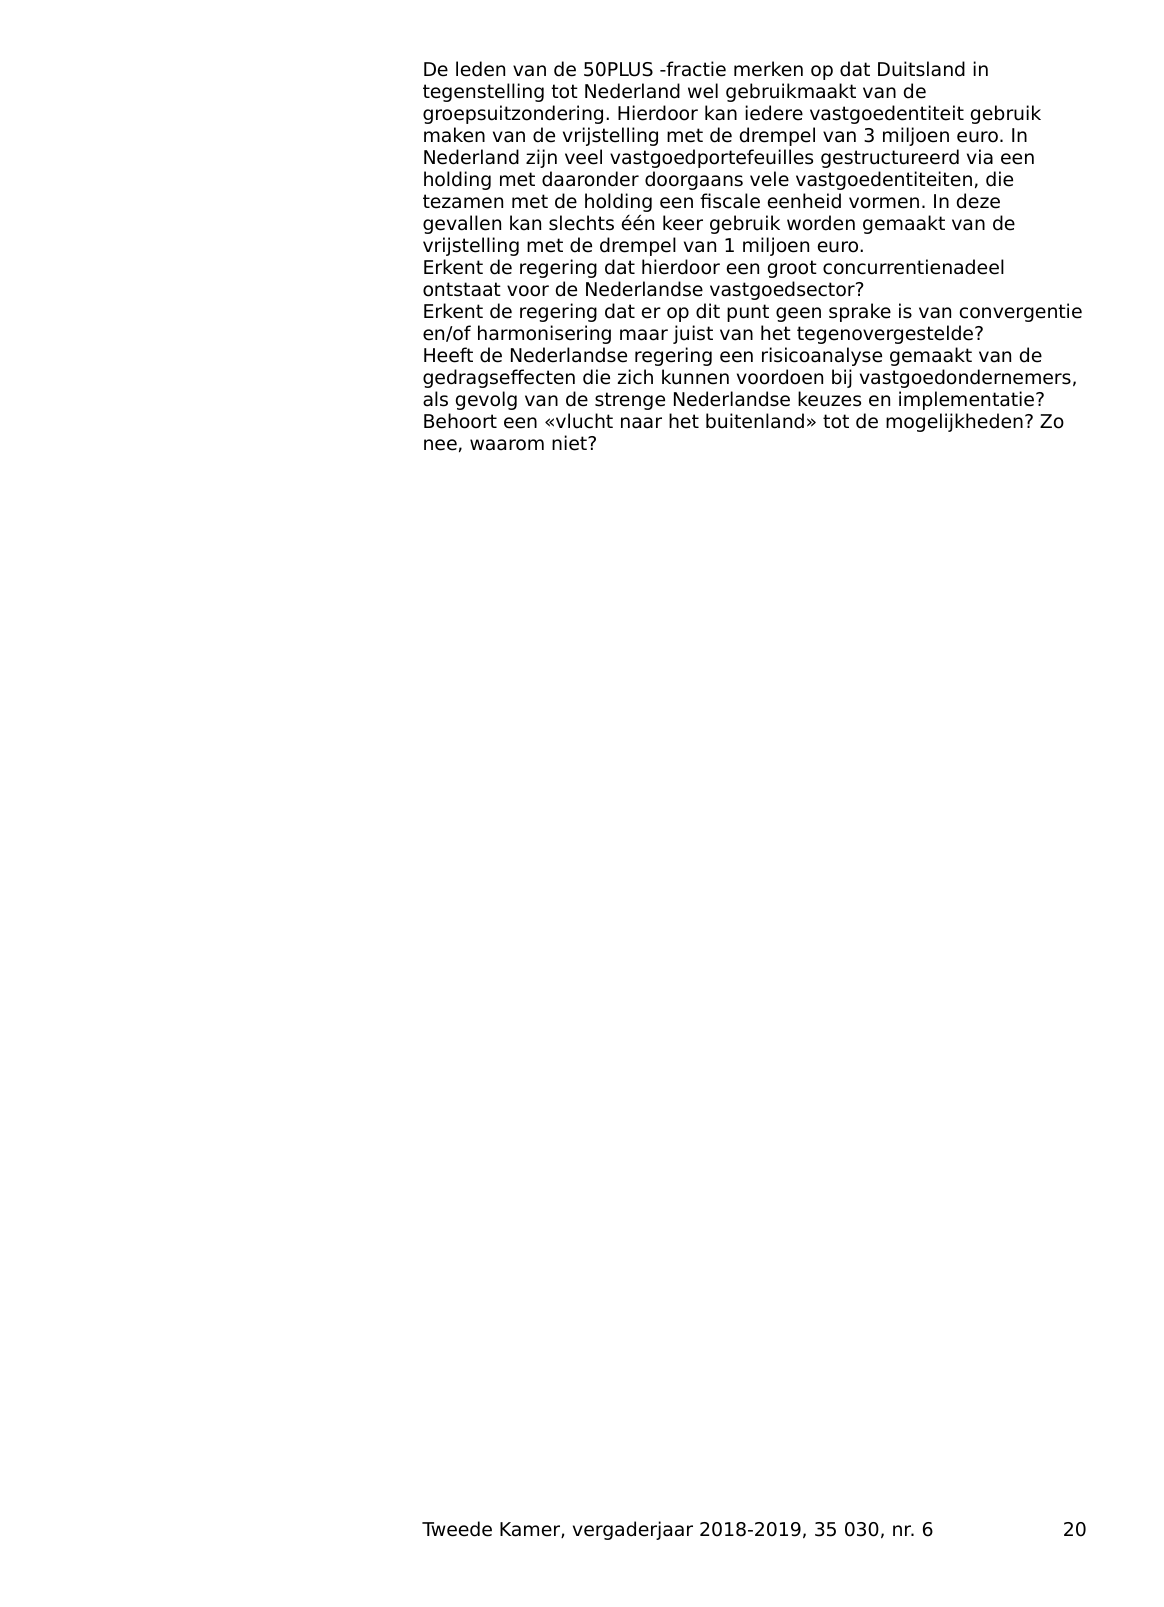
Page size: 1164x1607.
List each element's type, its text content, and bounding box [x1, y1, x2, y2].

text Erkent de regering dat hierdoor een groot concurrentienadeel ontstaat voor de Nederlandse vastgoedsector? [422, 257, 1087, 301]
text Heeft de Nederlandse regering een risicoanalyse gemaakt van de gedragseffecten die zich kunnen voordoen bij vastgoedondernemers, als gevolg van de strenge Nederlandse keuzes en implementatie? Behoort een «vlucht naar het buitenland» tot de mogelijkheden? Zo nee, waarom niet? [422, 345, 1087, 455]
text Erkent de regering dat er op dit punt geen sprake is van convergentie en/of harmonisering maar juist van het tegenovergestelde? [422, 301, 1087, 345]
text De leden van de 50PLUS -fractie merken op dat Duitsland in tegenstelling tot Nederland wel gebruikmaakt van de groepsuitzondering. Hierdoor kan iedere vastgoedentiteit gebruik maken van de vrijstelling met de drempel van 3 miljoen euro. In Nederland zijn veel vastgoedportefeuilles gestructureerd via een holding met daaronder doorgaans vele vastgoedentiteiten, die tezamen met de holding een fiscale eenheid vormen. In deze gevallen kan slechts één keer gebruik worden gemaakt van de vrijstelling met de drempel van 1 miljoen euro. [422, 59, 1087, 257]
